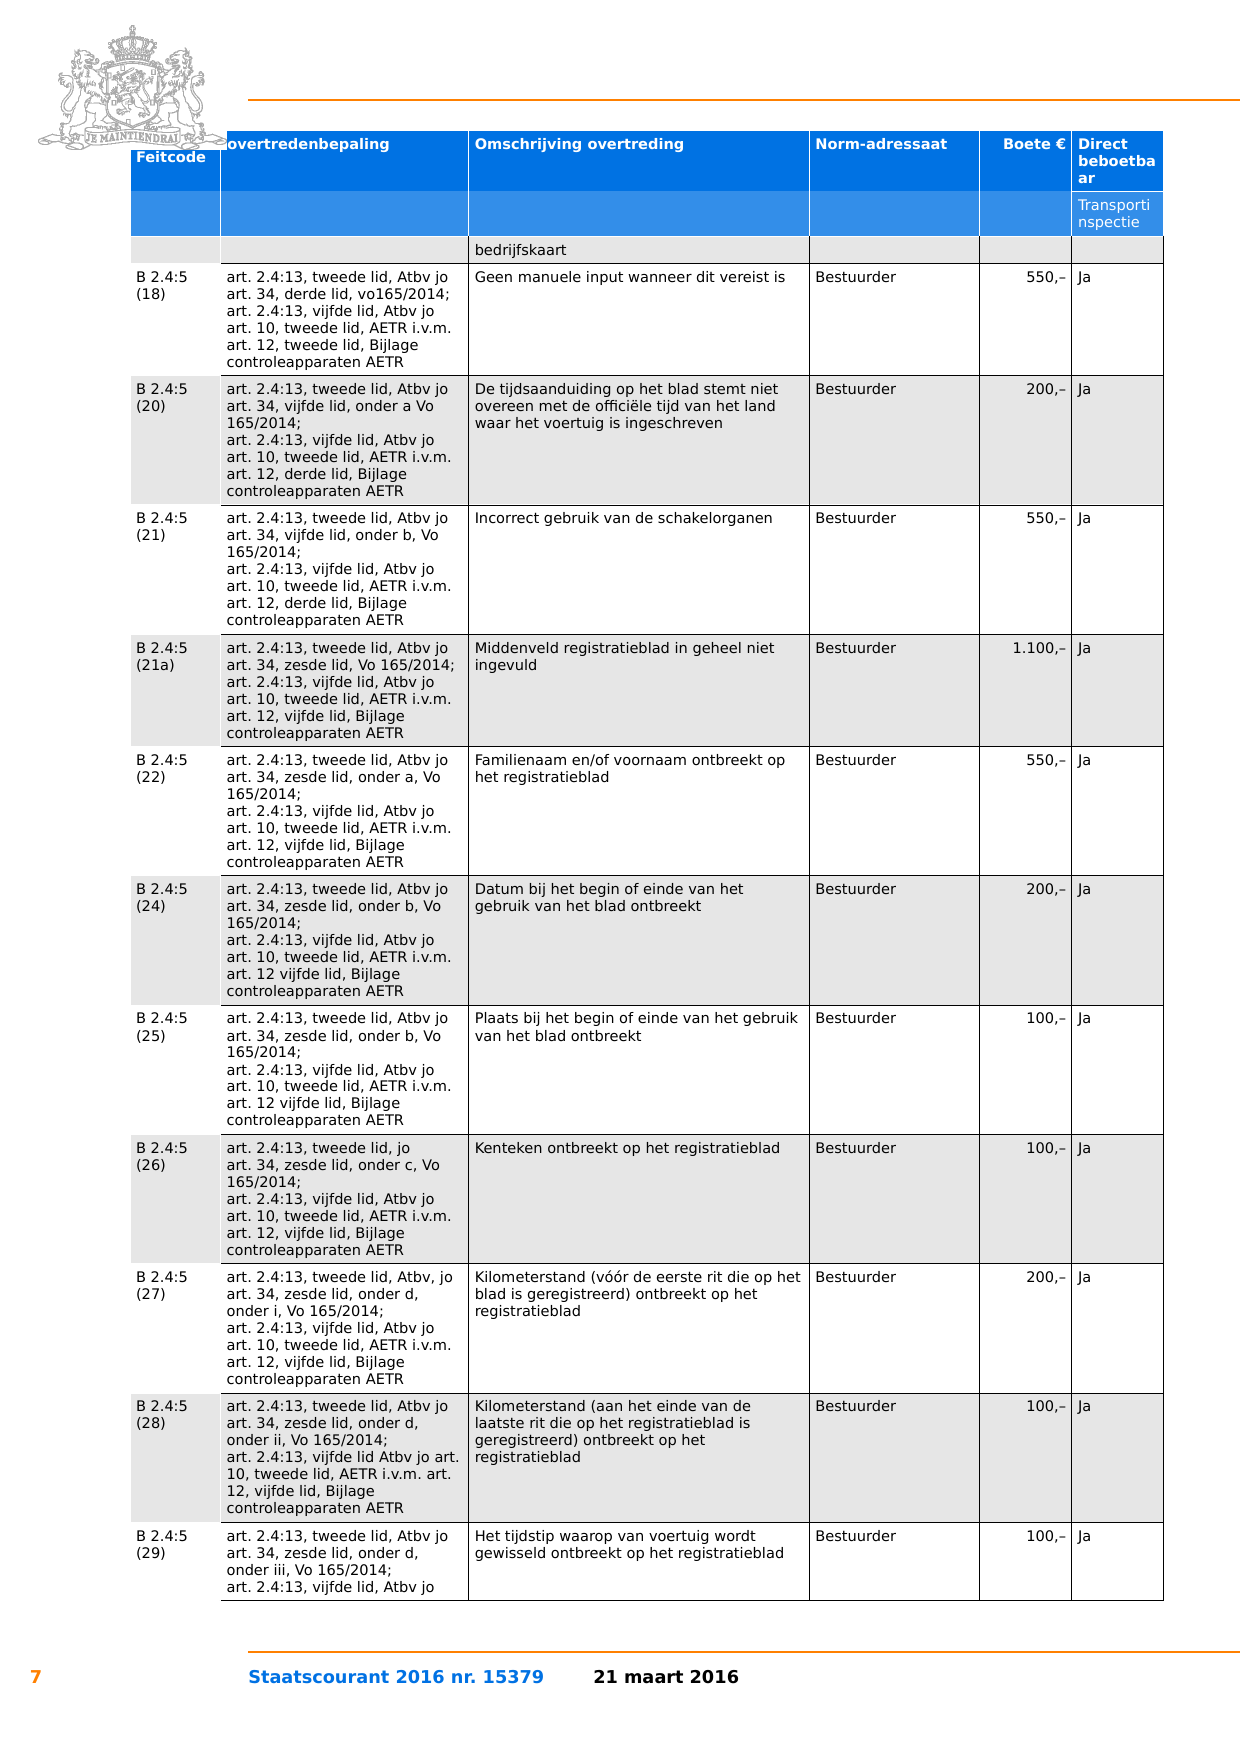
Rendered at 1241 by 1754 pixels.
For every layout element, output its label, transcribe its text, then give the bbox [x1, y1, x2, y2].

table_cell B 2.4:5 (26) [131, 1135, 220, 1263]
table_cell Bestuurder [810, 1135, 979, 1263]
table_cell [131, 237, 220, 263]
table_cell Incorrect gebruik van de schakelorganen [469, 506, 809, 634]
table_cell art. 2.4:13, tweede lid, Atbv jo art. 34, zesde lid, Vo 165/2014; art. 2.4:13, vijfde lid, Atbv jo art. 10, tweede lid, AETR i.v.m. art. 12, vijfde lid, Bijlage controleapparaten AETR [221, 635, 468, 746]
table_cell Bestuurder [810, 506, 979, 634]
table_cell 100,– [980, 1135, 1071, 1263]
table_cell Familienaam en/of voornaam ontbreekt op het registratieblad [469, 747, 809, 875]
table_cell 1.100,– [980, 635, 1071, 746]
table_cell [810, 237, 979, 263]
table_cell B 2.4:5 (21a) [131, 635, 220, 746]
table_cell Het tijdstip waarop van voertuig wordt gewisseld ontbreekt op het registratieblad [469, 1523, 809, 1600]
table_cell art. 2.4:13, tweede lid, Atbv jo art. 34, vijfde lid, onder a Vo 165/2014; art. 2.4:13, vijfde lid, Atbv jo art. 10, tweede lid, AETR i.v.m. art. 12, derde lid, Bijlage controleapparaten AETR [221, 376, 468, 504]
table_cell art. 2.4:13, tweede lid, Atbv jo art. 34, derde lid, vo165/2014; art. 2.4:13, vijfde lid, Atbv jo art. 10, tweede lid, AETR i.v.m. art. 12, tweede lid, Bijlage controleapparaten AETR [221, 264, 468, 375]
table_cell Geen manuele input wanneer dit vereist is [469, 264, 809, 375]
table_cell Ja [1072, 506, 1163, 634]
table_cell Bestuurder [810, 376, 979, 504]
table_cell 100,– [980, 1394, 1071, 1522]
table_cell B 2.4:5 (27) [131, 1264, 220, 1392]
table_header Direct beboetbaar [1072, 131, 1163, 191]
table_cell B 2.4:5 (20) [131, 376, 220, 504]
table_cell art. 2.4:13, tweede lid, jo art. 34, zesde lid, onder c, Vo 165/2014; art. 2.4:13, vijfde lid, Atbv jo art. 10, tweede lid, AETR i.v.m. art. 12, vijfde lid, Bijlage controleapparaten AETR [221, 1135, 468, 1263]
table_cell Bestuurder [810, 1523, 979, 1600]
table_header overtredenbepaling [221, 131, 468, 191]
table_cell Transportinspectie [1072, 192, 1163, 236]
table_cell 550,– [980, 506, 1071, 634]
table_cell art. 2.4:13, tweede lid, Atbv jo art. 34, zesde lid, onder b, Vo 165/2014; art. 2.4:13, vijfde lid, Atbv jo art. 10, tweede lid, AETR i.v.m. art. 12 vijfde lid, Bijlage controleapparaten AETR [221, 1006, 468, 1134]
table_cell [980, 237, 1071, 263]
table_cell B 2.4:5 (22) [131, 747, 220, 875]
table_cell 550,– [980, 747, 1071, 875]
table_header Norm-adressaat [810, 131, 979, 191]
table_cell B 2.4:5 (24) [131, 876, 220, 1005]
table_cell 200,– [980, 876, 1071, 1005]
table_cell Bestuurder [810, 747, 979, 875]
table_cell Datum bij het begin of einde van het gebruik van het blad ontbreekt [469, 876, 809, 1005]
table_cell 100,– [980, 1523, 1071, 1600]
table_header Feitcode [131, 150, 220, 191]
picture [38, 25, 227, 150]
table_cell 100,– [980, 1006, 1071, 1134]
table_cell 200,– [980, 376, 1071, 504]
table_cell Ja [1072, 1394, 1163, 1522]
table_cell Ja [1072, 1264, 1163, 1392]
table_cell Kenteken ontbreekt op het registratieblad [469, 1135, 809, 1263]
table_cell Bestuurder [810, 635, 979, 746]
table_cell Ja [1072, 635, 1163, 746]
table_cell 550,– [980, 264, 1071, 375]
table_cell art. 2.4:13, tweede lid, Atbv jo art. 34, vijfde lid, onder b, Vo 165/2014; art. 2.4:13, vijfde lid, Atbv jo art. 10, tweede lid, AETR i.v.m. art. 12, derde lid, Bijlage controleapparaten AETR [221, 506, 468, 634]
table_cell [1072, 237, 1163, 263]
table_cell art. 2.4:13, tweede lid, Atbv jo art. 34, zesde lid, onder b, Vo 165/2014; art. 2.4:13, vijfde lid, Atbv jo art. 10, tweede lid, AETR i.v.m. art. 12 vijfde lid, Bijlage controleapparaten AETR [221, 876, 468, 1005]
table_cell bedrijfskaart [469, 237, 809, 263]
table_cell Bestuurder [810, 1264, 979, 1392]
table_cell Bestuurder [810, 1394, 979, 1522]
table_cell Bestuurder [810, 876, 979, 1005]
table_cell 200,– [980, 1264, 1071, 1392]
table_cell Kilometerstand (vóór de eerste rit die op het blad is geregistreerd) ontbreekt op het registratieblad [469, 1264, 809, 1392]
table_cell art. 2.4:13, tweede lid, Atbv, jo art. 34, zesde lid, onder d, onder i, Vo 165/2014; art. 2.4:13, vijfde lid, Atbv jo art. 10, tweede lid, AETR i.v.m. art. 12, vijfde lid, Bijlage controleapparaten AETR [221, 1264, 468, 1392]
table_cell Plaats bij het begin of einde van het gebruik van het blad ontbreekt [469, 1006, 809, 1134]
table_cell B 2.4:5 (21) [131, 506, 220, 634]
table_cell De tijdsaanduiding op het blad stemt niet overeen met de officiële tijd van het land waar het voertuig is ingeschreven [469, 376, 809, 504]
table_header Boete € [980, 131, 1071, 191]
table_cell B 2.4:5 (25) [131, 1006, 220, 1134]
table_cell Ja [1072, 876, 1163, 1005]
table_cell Middenveld registratieblad in geheel niet ingevuld [469, 635, 809, 746]
table_cell Ja [1072, 264, 1163, 375]
table_cell Kilometerstand (aan het einde van de laatste rit die op het registratieblad is geregistreerd) ontbreekt op het registratieblad [469, 1394, 809, 1522]
table_cell [221, 237, 468, 263]
table_cell Ja [1072, 1006, 1163, 1134]
table_cell B 2.4:5 (18) [131, 264, 220, 375]
table_cell B 2.4:5 (28) [131, 1394, 220, 1522]
table_cell art. 2.4:13, tweede lid, Atbv jo art. 34, zesde lid, onder d, onder iii, Vo 165/2014; art. 2.4:13, vijfde lid, Atbv jo [221, 1523, 468, 1600]
table_cell art. 2.4:13, tweede lid, Atbv jo art. 34, zesde lid, onder d, onder ii, Vo 165/2014; art. 2.4:13, vijfde lid Atbv jo art. 10, tweede lid, AETR i.v.m. art. 12, vijfde lid, Bijlage controleapparaten AETR [221, 1394, 468, 1522]
table_cell Ja [1072, 1523, 1163, 1600]
table_cell Bestuurder [810, 264, 979, 375]
table_cell Bestuurder [810, 1006, 979, 1134]
table_cell art. 2.4:13, tweede lid, Atbv jo art. 34, zesde lid, onder a, Vo 165/2014; art. 2.4:13, vijfde lid, Atbv jo art. 10, tweede lid, AETR i.v.m. art. 12, vijfde lid, Bijlage controleapparaten AETR [221, 747, 468, 875]
table_cell Ja [1072, 376, 1163, 504]
table_cell B 2.4:5 (29) [131, 1523, 220, 1600]
table_cell Ja [1072, 1135, 1163, 1263]
table_header Omschrijving overtreding [469, 131, 809, 191]
table_cell Ja [1072, 747, 1163, 875]
